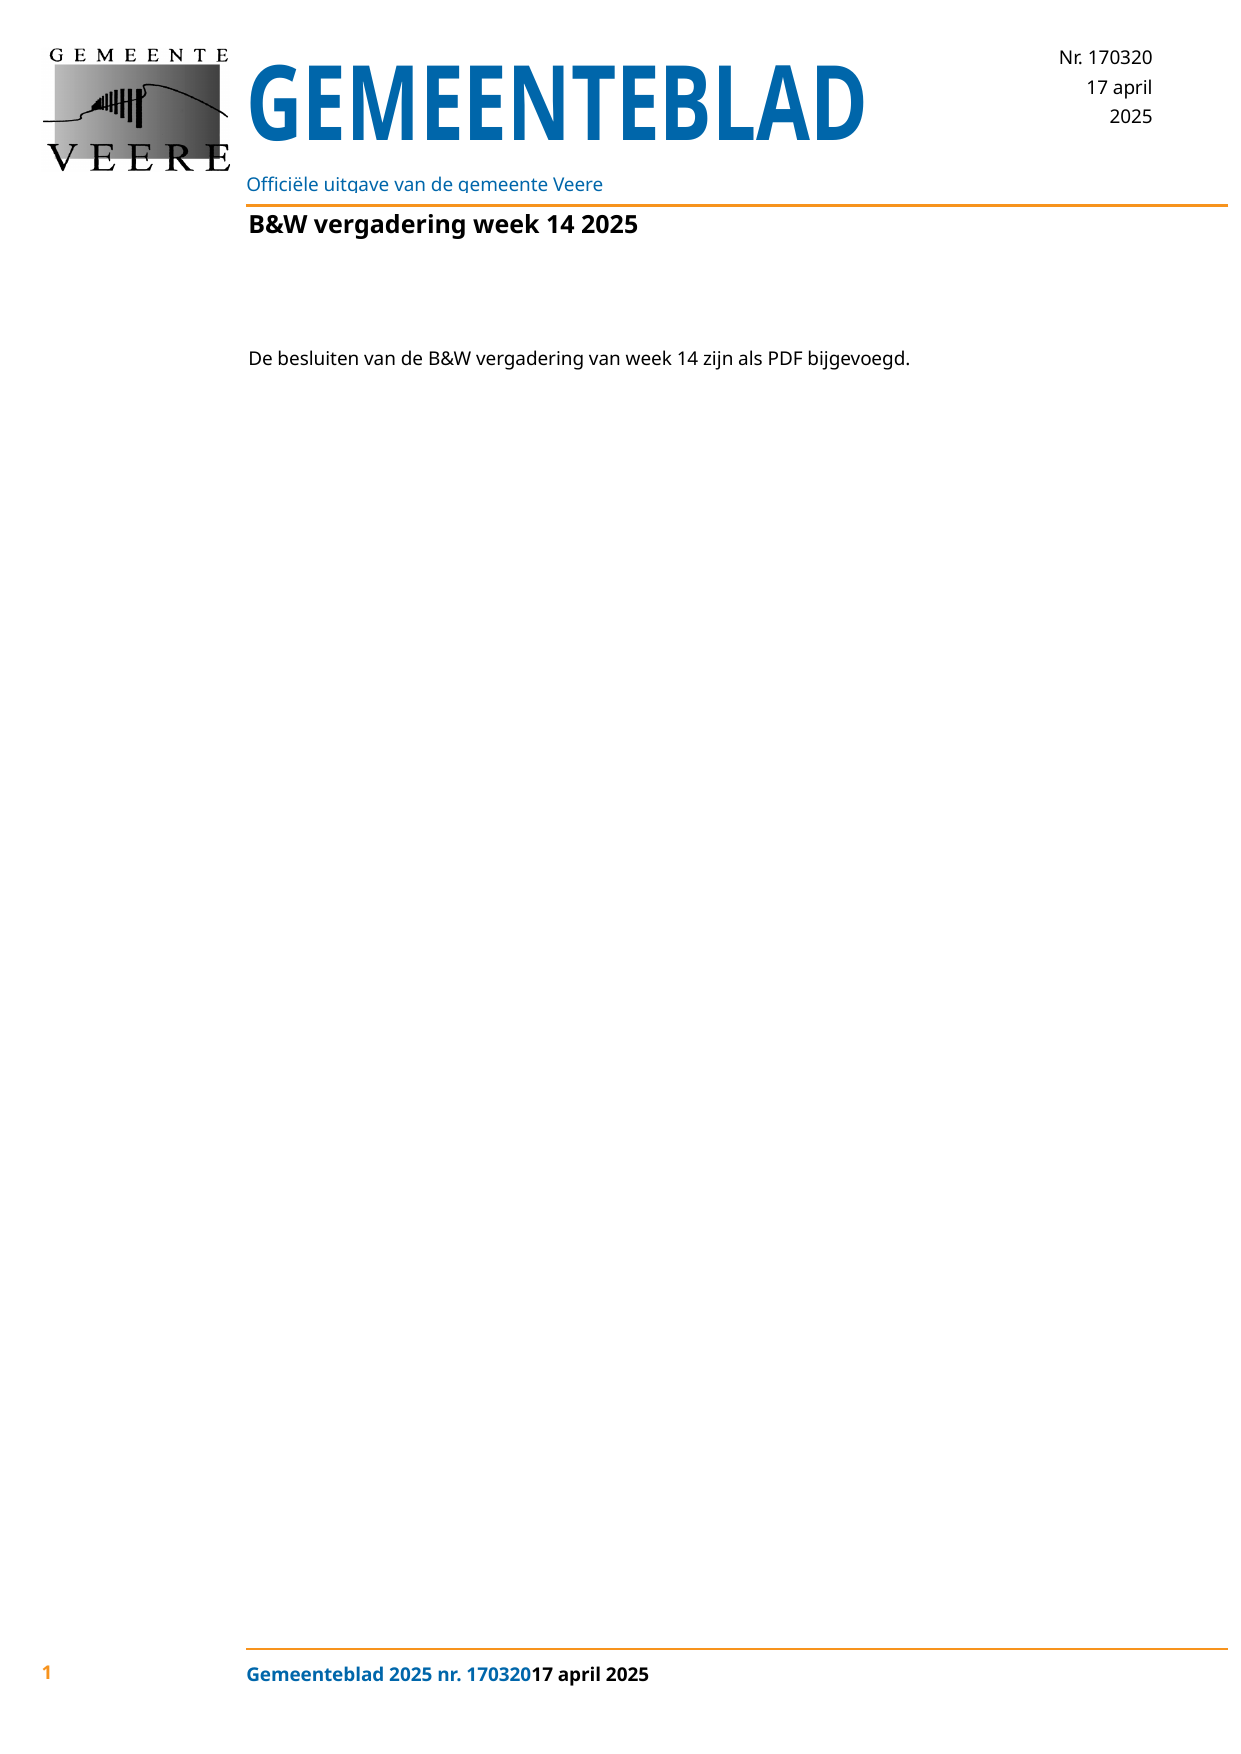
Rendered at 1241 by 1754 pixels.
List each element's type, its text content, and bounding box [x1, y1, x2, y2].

picture [41, 47, 231, 172]
text B&W vergadering week 14 2025 [248, 207, 1152, 241]
text De besluiten van de B&W vergadering van week 14 zijn als PDF bijgevoegd. [248, 345, 1152, 371]
